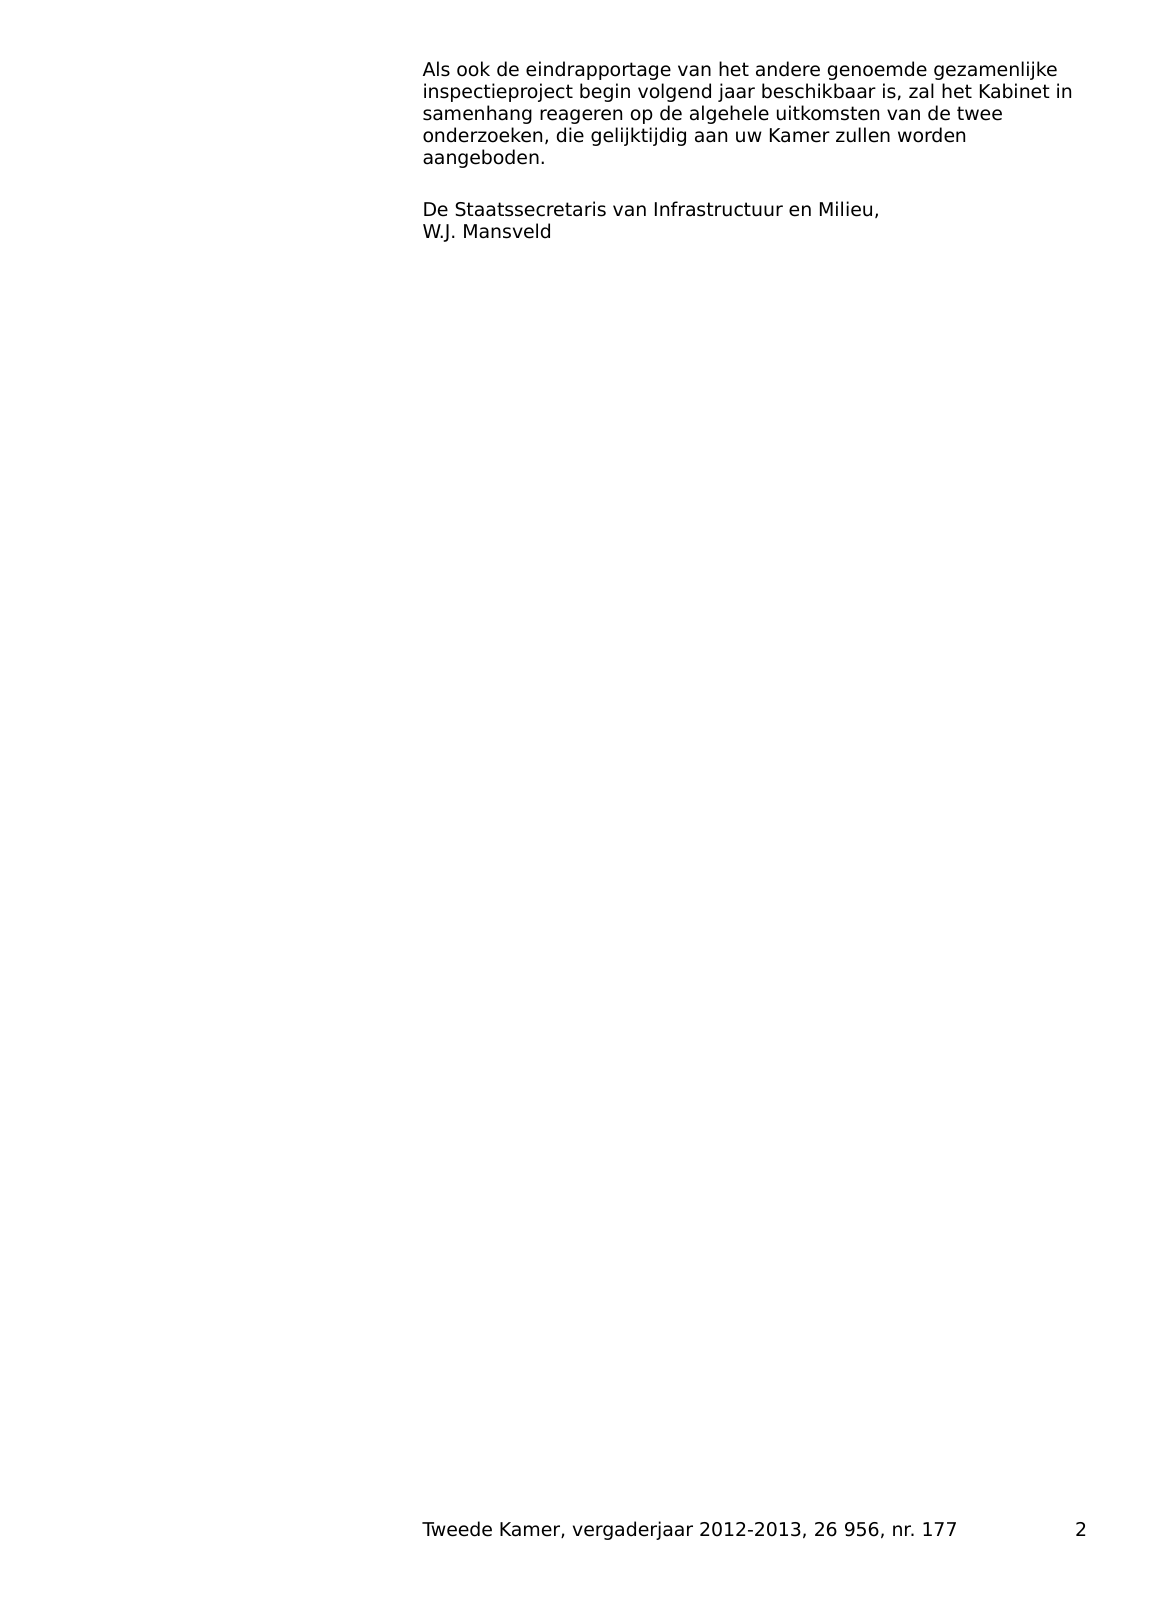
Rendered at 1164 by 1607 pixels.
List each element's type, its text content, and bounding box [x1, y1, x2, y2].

text Als ook de eindrapportage van het andere genoemde gezamenlijke inspectieproject begin volgend jaar beschikbaar is, zal het Kabinet in samenhang reageren op de algehele uitkomsten van de twee onderzoeken, die gelijktijdig aan uw Kamer zullen worden aangeboden. [422, 59, 1087, 169]
text De Staatssecretaris van Infrastructuur en Milieu, W.J. Mansveld [422, 199, 1087, 243]
